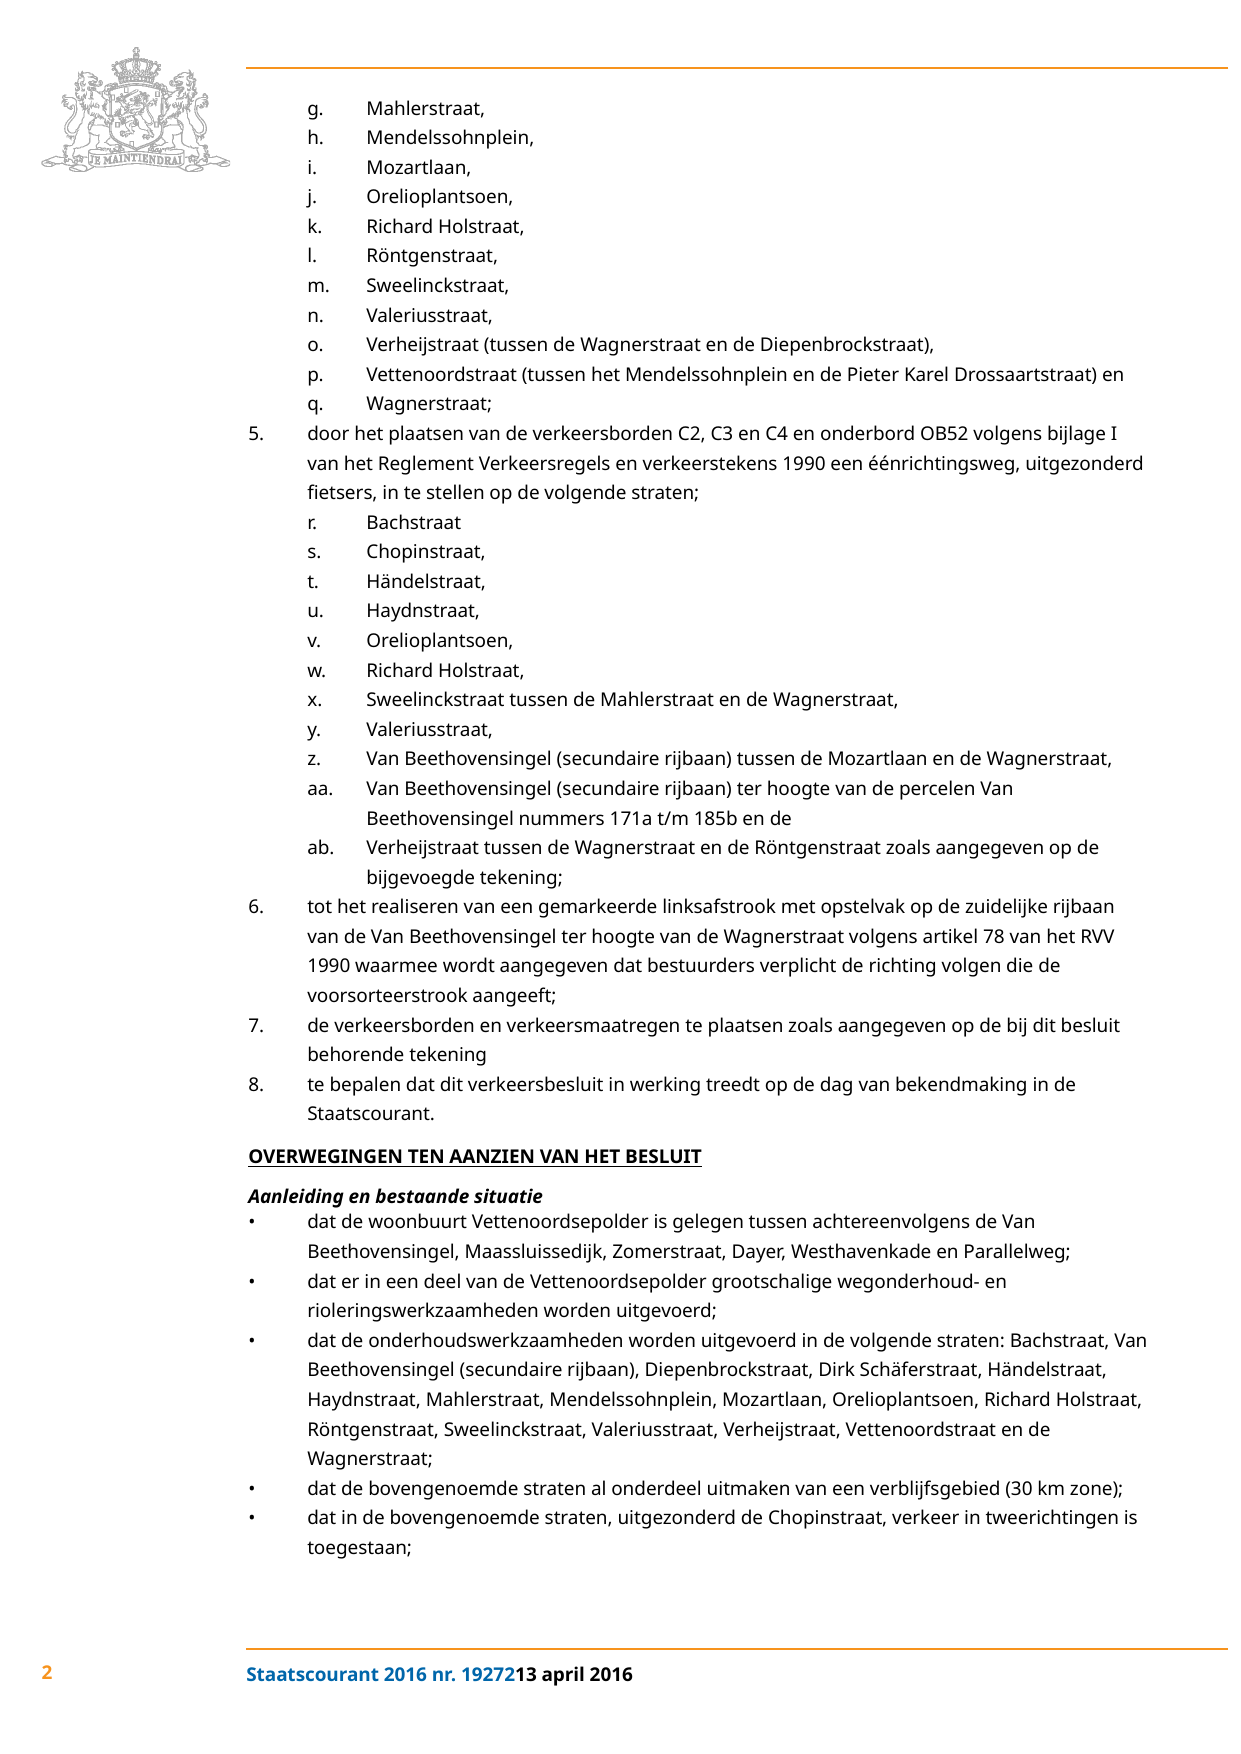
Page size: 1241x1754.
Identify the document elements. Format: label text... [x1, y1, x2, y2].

text Aanleiding en bestaande situatie [248, 1183, 1152, 1209]
list te bepalen dat dit verkeersbesluit in werking treedt op de dag van bekendmaking in de Staatscourant. [248, 1071, 1152, 1126]
list door het plaatsen van de verkeersborden C2, C3 en C4 en onderbord OB52 volgens bijlage I van het Reglement Verkeersregels en verkeerstekens 1990 een éénrichtingsweg, uitgezonderd fietsers, in te stellen op de volgende straten; [248, 420, 1152, 505]
list Händelstraat, [307, 568, 1152, 594]
list Sweelinckstraat, [307, 272, 1152, 298]
list Van Beethovensingel (secundaire rijbaan) ter hoogte van de percelen Van Beethovensingel nummers 171a t/m 185b en de [307, 775, 1152, 831]
list Valeriusstraat, [307, 716, 1152, 742]
list Mendelssohnplein, [307, 124, 1152, 150]
list Mahlerstraat, [307, 95, 1152, 121]
list dat de bovengenoemde straten al onderdeel uitmaken van een verblijfsgebied (30 km zone); [248, 1475, 1152, 1501]
picture [41, 47, 231, 172]
list Wagnerstraat; [307, 391, 1152, 416]
list dat in de bovengenoemde straten, uitgezonderd de Chopinstraat, verkeer in tweerichtingen is toegestaan; [248, 1504, 1152, 1560]
list dat de woonbuurt Vettenoordsepolder is gelegen tussen achtereenvolgens de Van Beethovensingel, Maassluissedijk, Zomerstraat, Dayer, Westhavenkade en Parallelweg; [248, 1209, 1152, 1264]
list Bachstraat [307, 509, 1152, 535]
list Chopinstraat, [307, 538, 1152, 564]
list dat de onderhoudswerkzaamheden worden uitgevoerd in de volgende straten: Bachstraat, Van Beethovensingel (secundaire rijbaan), Diepenbrockstraat, Dirk Schäferstraat, Händelstraat, Haydnstraat, Mahlerstraat, Mendelssohnplein, Mozartlaan, Orelioplantsoen, Richard Holstraat, Röntgenstraat, Sweelinckstraat, Valeriusstraat, Verheijstraat, Vettenoordstraat en de Wagnerstraat; [248, 1327, 1152, 1471]
list Orelioplantsoen, [307, 183, 1152, 209]
list Verheijstraat (tussen de Wagnerstraat en de Diepenbrockstraat), [307, 331, 1152, 357]
list dat er in een deel van de Vettenoordsepolder grootschalige wegonderhoud- en rioleringswerkzaamheden worden uitgevoerd; [248, 1268, 1152, 1323]
list de verkeersborden en verkeersmaatregen te plaatsen zoals aangegeven op de bij dit besluit behorende tekening [248, 1012, 1152, 1067]
list Haydnstraat, [307, 598, 1152, 623]
list Orelioplantsoen, [307, 627, 1152, 653]
list Valeriusstraat, [307, 302, 1152, 328]
list Verheijstraat tussen de Wagnerstraat en de Röntgenstraat zoals aangegeven op de bijgevoegde tekening; [307, 834, 1152, 890]
list Vettenoordstraat (tussen het Mendelssohnplein en de Pieter Karel Drossaartstraat) en [307, 361, 1152, 387]
list Van Beethovensingel (secundaire rijbaan) tussen de Mozartlaan en de Wagnerstraat, [307, 746, 1152, 771]
text OVERWEGINGEN TEN AANZIEN VAN HET BESLUIT [248, 1144, 1152, 1169]
list Richard Holstraat, [307, 657, 1152, 683]
list Röntgenstraat, [307, 243, 1152, 268]
list tot het realiseren van een gemarkeerde linksafstrook met opstelvak op de zuidelijke rijbaan van de Van Beethovensingel ter hoogte van de Wagnerstraat volgens artikel 78 van het RVV 1990 waarmee wordt aangegeven dat bestuurders verplicht de richting volgen die de voorsorteerstrook aangeeft; [248, 893, 1152, 1008]
list Sweelinckstraat tussen de Mahlerstraat en de Wagnerstraat, [307, 686, 1152, 712]
list Richard Holstraat, [307, 213, 1152, 239]
list Mozartlaan, [307, 154, 1152, 180]
